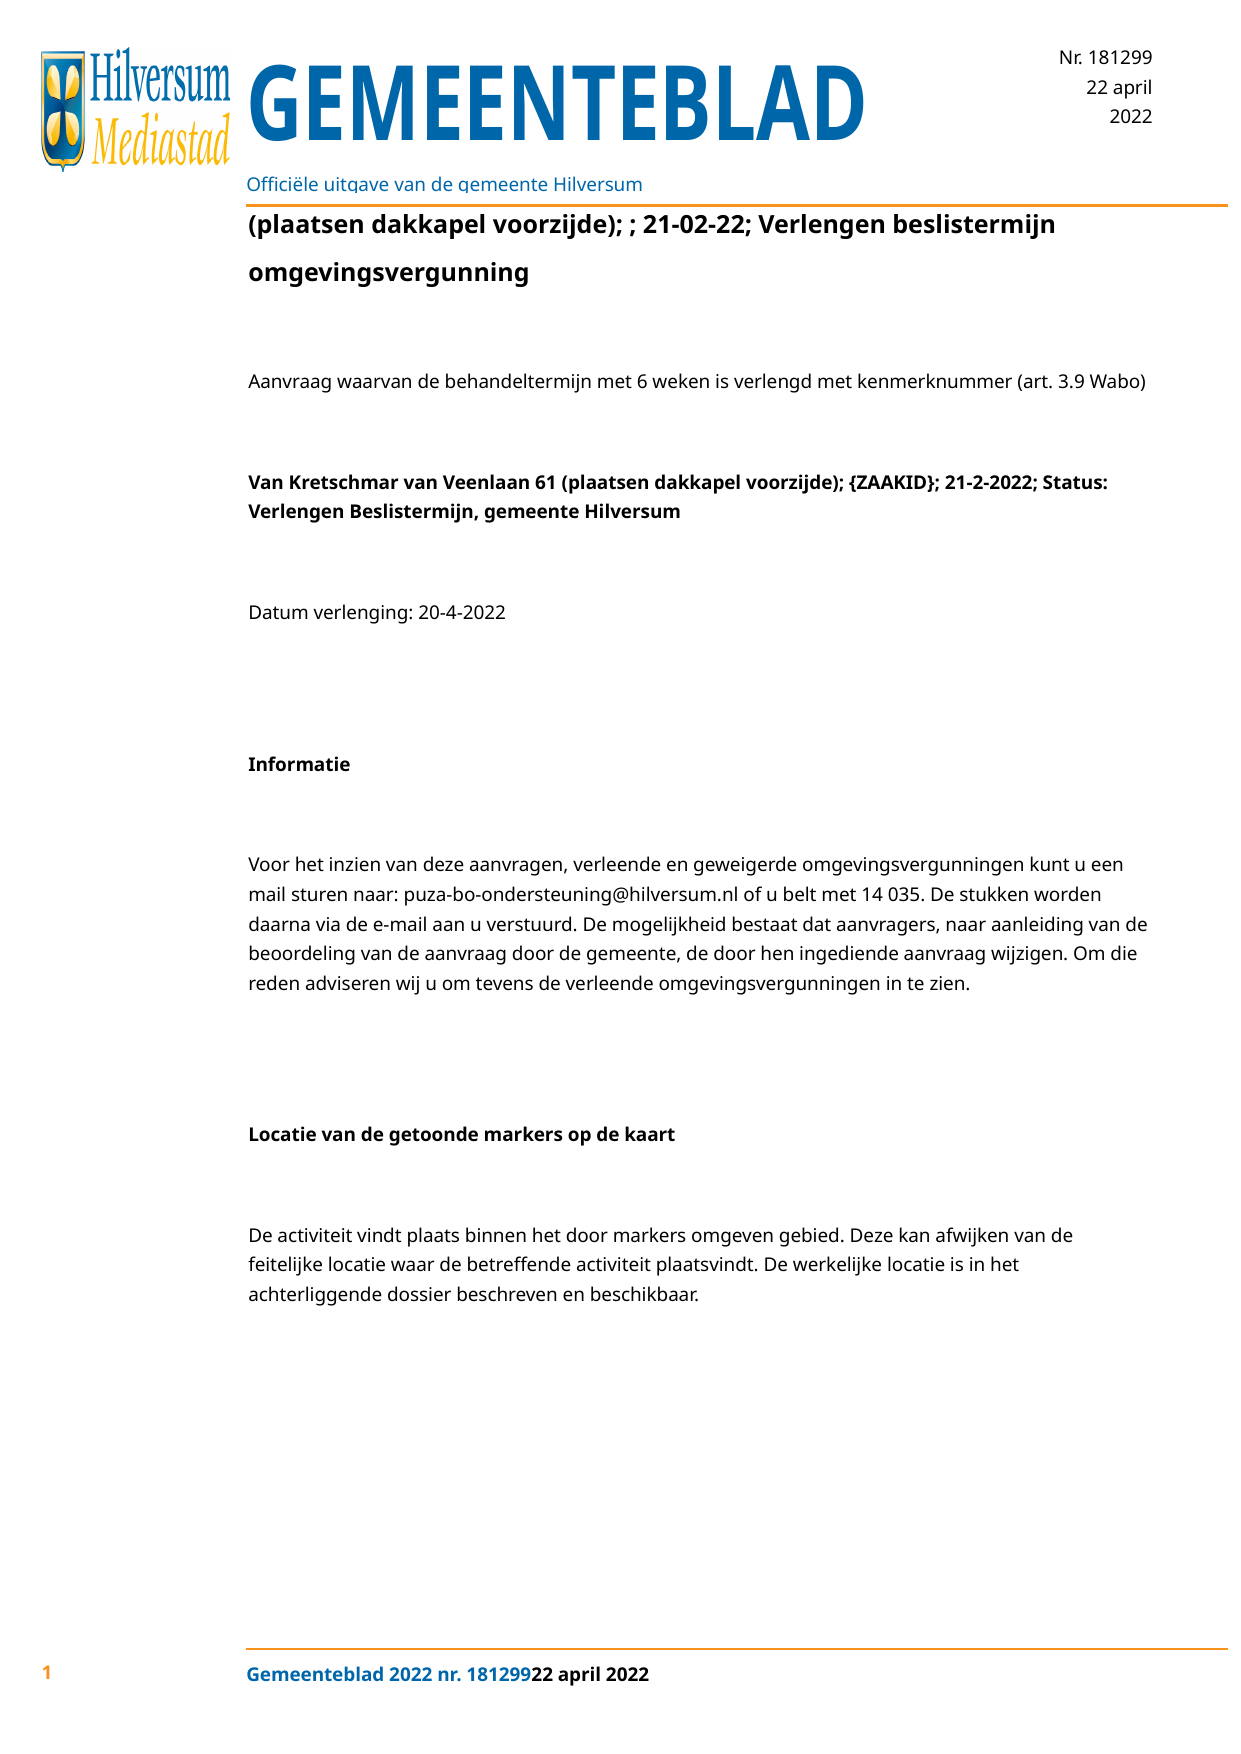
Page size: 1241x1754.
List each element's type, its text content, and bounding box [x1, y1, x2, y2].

picture [41, 47, 231, 172]
text Locatie van de getoonde markers op de kaart [248, 1121, 1152, 1147]
text Informatie [248, 751, 1152, 777]
text De activiteit vindt plaats binnen het door markers omgeven gebied. Deze kan afwijken van de feitelijke locatie waar de betreffende activiteit plaatsvindt. De werkelijke locatie is in het achterliggende dossier beschreven en beschikbaar. [248, 1222, 1152, 1307]
text Datum verlenging: 20-4-2022 [248, 599, 1152, 625]
text Aanvraag waarvan de behandeltermijn met 6 weken is verlengd met kenmerknummer (art. 3.9 Wabo) [248, 368, 1152, 394]
text Van Kretschmar van Veenlaan 61 (plaatsen dakkapel voorzijde); {ZAAKID}; 21-2-2022; Status: Verlengen Beslistermijn, gemeente Hilversum [248, 469, 1152, 524]
text (plaatsen dakkapel voorzijde); ; 21-02-22; Verlengen beslistermijn omgevingsvergunning [248, 207, 1152, 288]
text Voor het inzien van deze aanvragen, verleende en geweigerde omgevingsvergunningen kunt u een mail sturen naar: puza-bo-ondersteuning@hilversum.nl of u belt met 14 035. De stukken worden daarna via de e-mail aan u verstuurd. De mogelijkheid bestaat dat aanvragers, naar aanleiding van de beoordeling van de aanvraag door de gemeente, de door hen ingediende aanvraag wijzigen. Om die reden adviseren wij u om tevens de verleende omgevingsvergunningen in te zien. [248, 852, 1152, 996]
